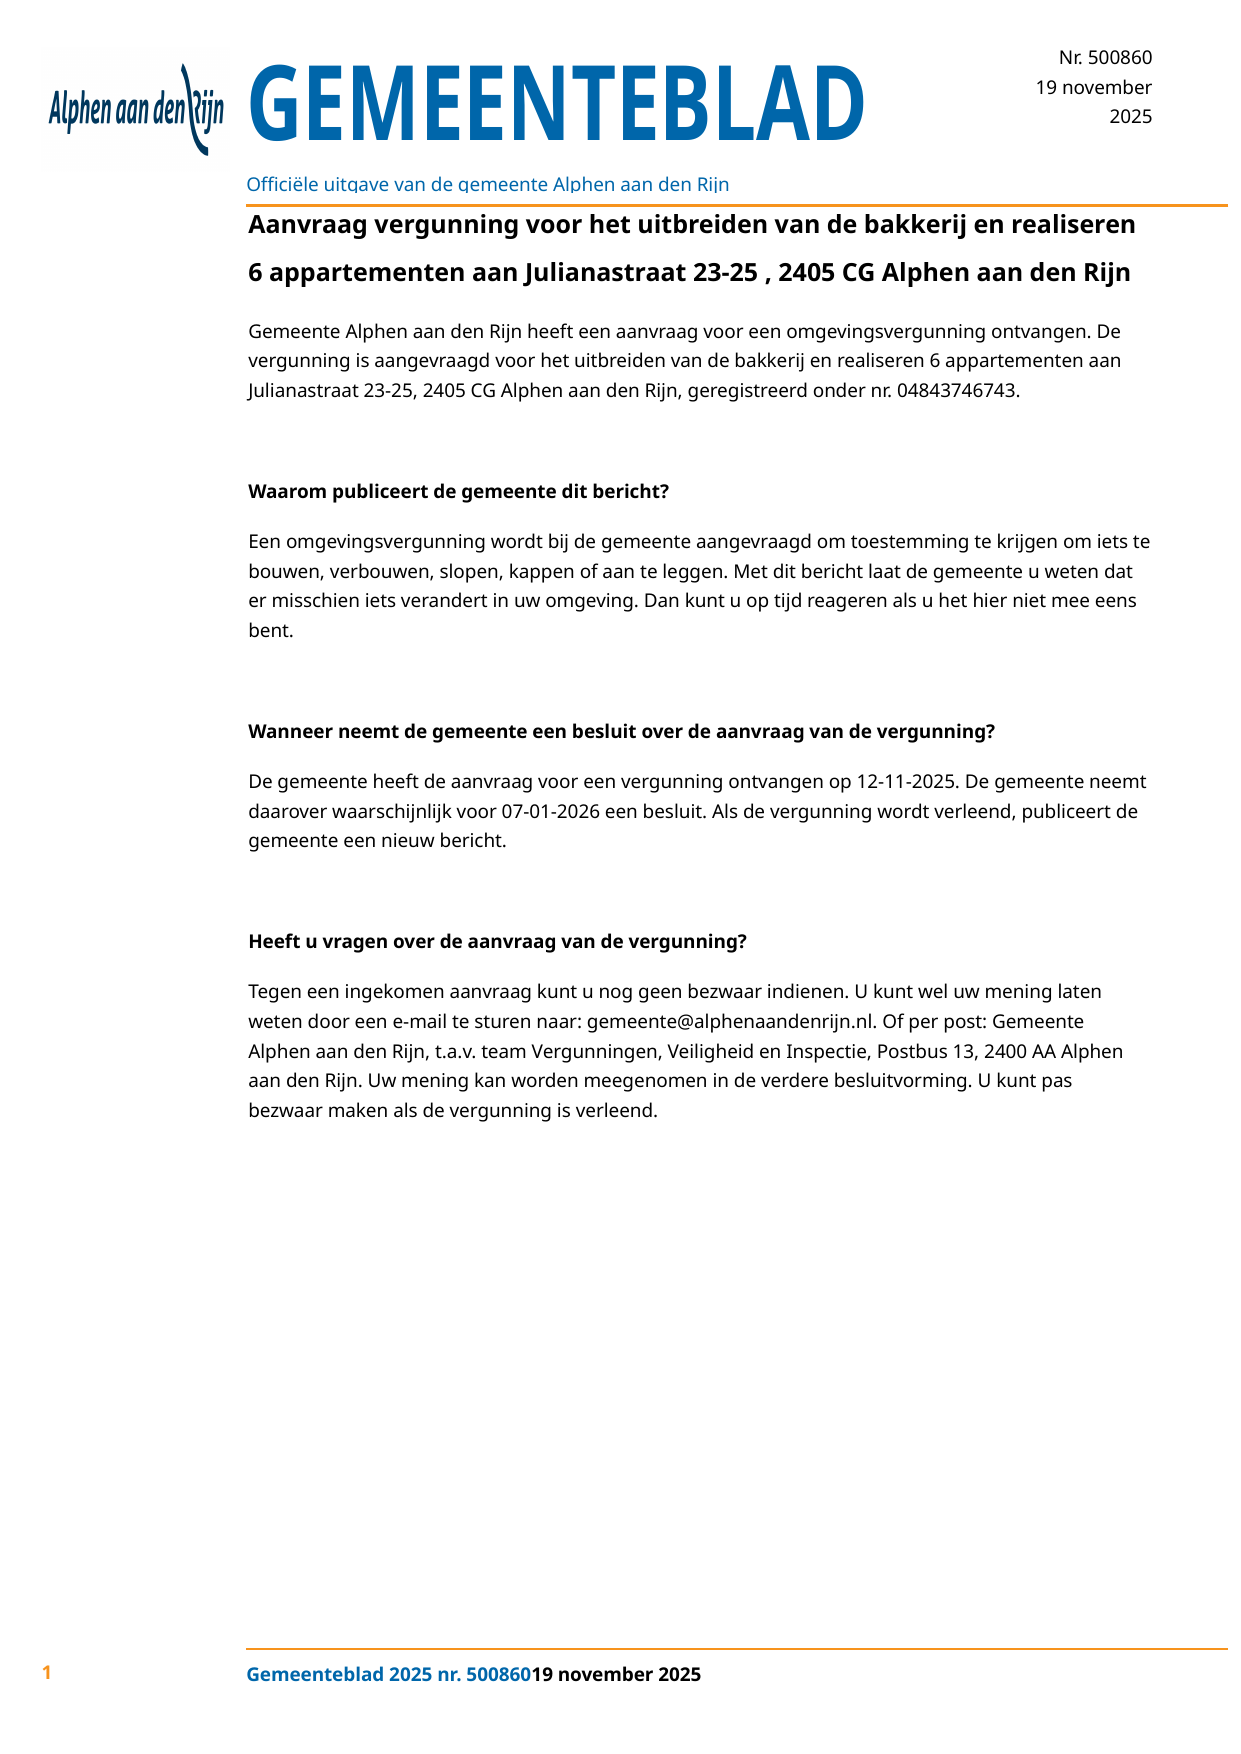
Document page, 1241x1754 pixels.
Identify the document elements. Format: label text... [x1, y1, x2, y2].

text Gemeente Alphen aan den Rijn heeft een aanvraag voor een omgevingsvergunning ontvangen. De vergunning is aangevraagd voor het uitbreiden van de bakkerij en realiseren 6 appartementen aan Julianastraat 23-25, 2405 CG Alphen aan den Rijn, geregistreerd onder nr. 04843746743. [248, 318, 1152, 403]
text Heeft u vragen over de aanvraag van de vergunning? [248, 928, 1152, 954]
text Een omgevingsvergunning wordt bij de gemeente aangevraagd om toestemming te krijgen om iets te bouwen, verbouwen, slopen, kappen of aan te leggen. Met dit bericht laat de gemeente u weten dat er misschien iets verandert in uw omgeving. Dan kunt u op tijd reageren als u het hier niet mee eens bent. [248, 528, 1152, 643]
picture [41, 47, 231, 172]
text Wanneer neemt de gemeente een besluit over de aanvraag van de vergunning? [248, 718, 1152, 744]
text Waarom publiceert de gemeente dit bericht? [248, 478, 1152, 504]
text Tegen een ingekomen aanvraag kunt u nog geen bezwaar indienen. U kunt wel uw mening laten weten door een e-mail te sturen naar: gemeente@alphenaandenrijn.nl. Of per post: Gemeente Alphen aan den Rijn, t.a.v. team Vergunningen, Veiligheid en Inspectie, Postbus 13, 2400 AA Alphen aan den Rijn. Uw mening kan worden meegenomen in de verdere besluitvorming. U kunt pas bezwaar maken als de vergunning is verleend. [248, 979, 1152, 1123]
text De gemeente heeft de aanvraag voor een vergunning ontvangen op 12-11-2025. De gemeente neemt daarover waarschijnlijk voor 07-01-2026 een besluit. Als de vergunning wordt verleend, publiceert de gemeente een nieuw bericht. [248, 768, 1152, 853]
text Aanvraag vergunning voor het uitbreiden van de bakkerij en realiseren 6 appartementen aan Julianastraat 23-25 , 2405 CG Alphen aan den Rijn [248, 207, 1152, 288]
